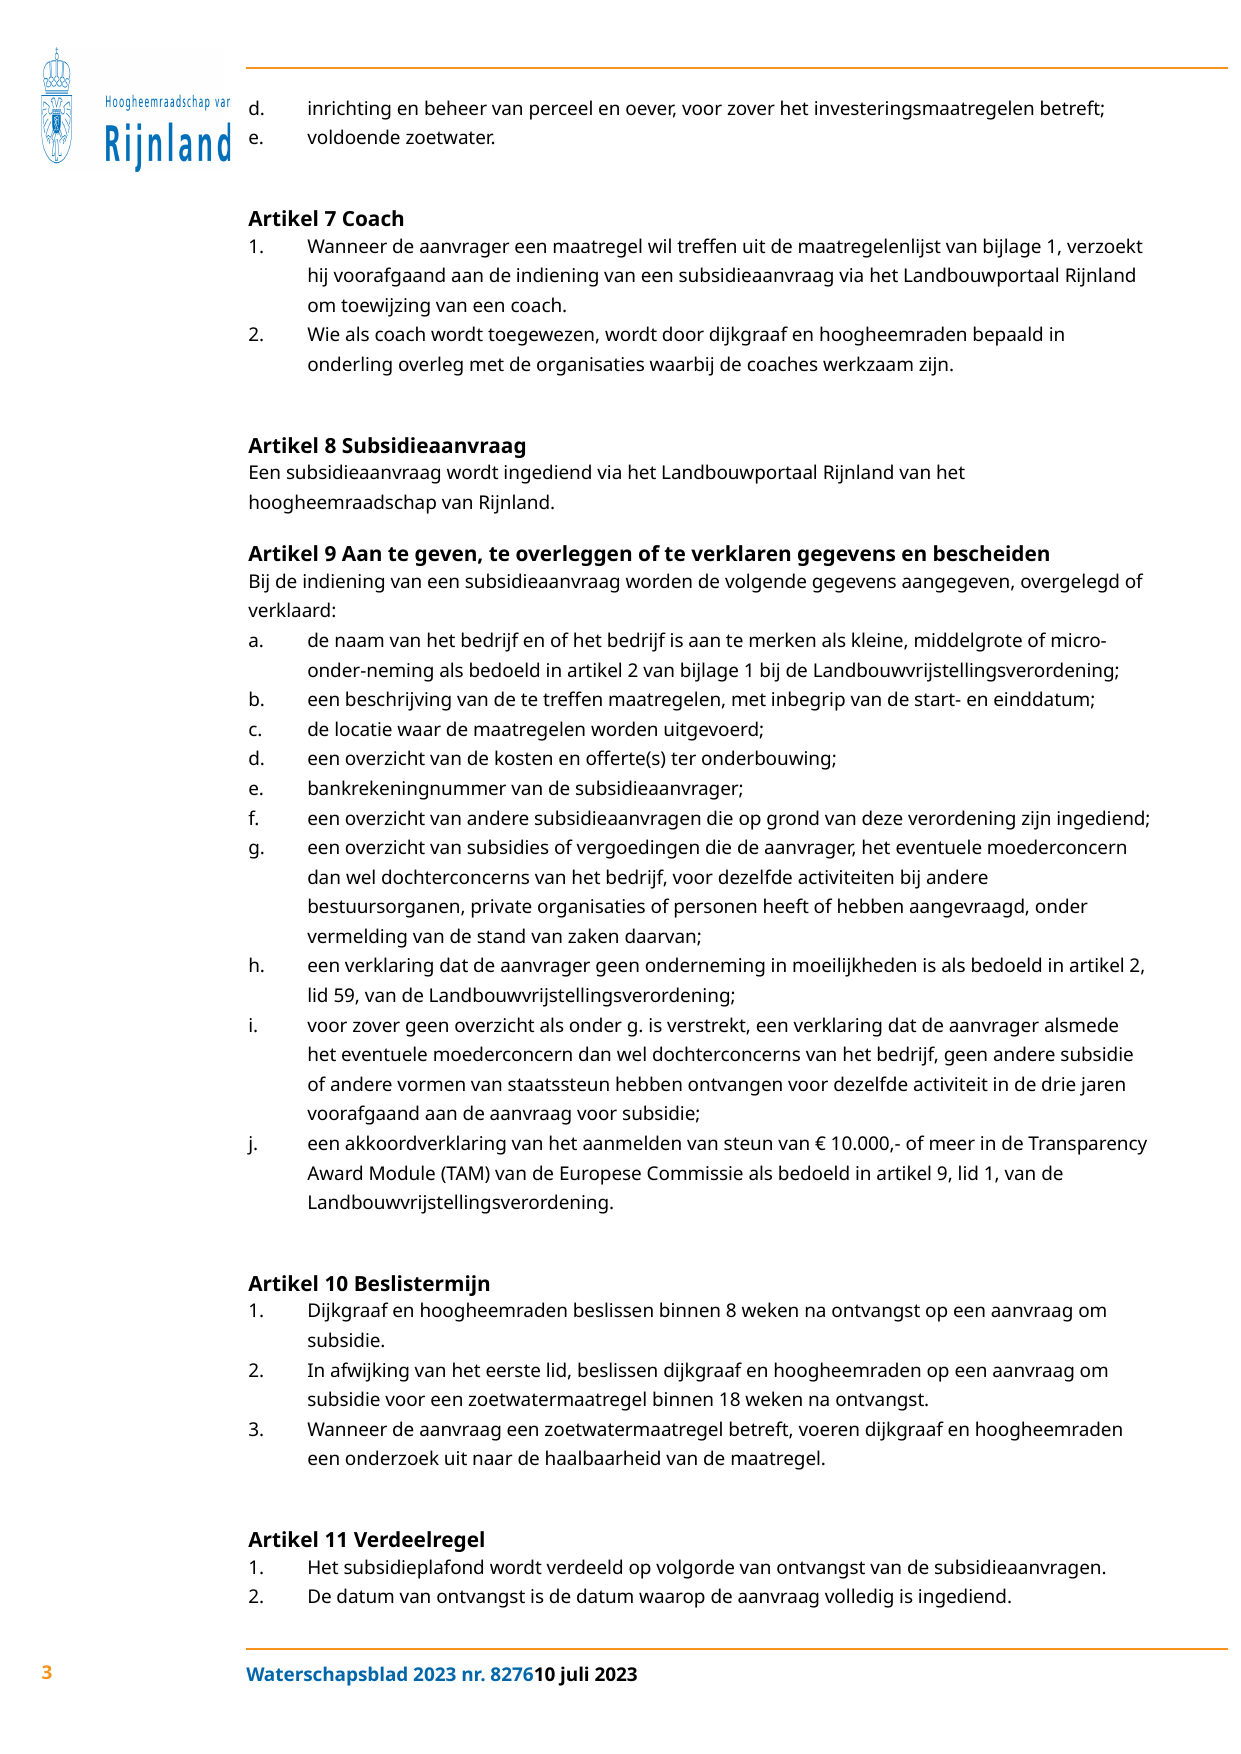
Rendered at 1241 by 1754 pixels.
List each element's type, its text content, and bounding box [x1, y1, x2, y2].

list Het subsidieplafond wordt verdeeld op volgorde van ontvangst van de subsidieaanvragen. [248, 1554, 1152, 1580]
text Een subsidieaanvraag wordt ingediend via het Landbouwportaal Rijnland van het hoogheemraadschap van Rijnland. [248, 459, 1152, 515]
list bankrekeningnummer van de subsidieaanvrager; [248, 775, 1152, 801]
list de locatie waar de maatregelen worden uitgevoerd; [248, 716, 1152, 742]
list Wanneer de aanvrager een maatregel wil treffen uit de maatregelenlijst van bijlage 1, verzoekt hij voorafgaand aan de indiening van een subsidieaanvraag via het Landbouwportaal Rijnland om toewijzing van een coach. [248, 233, 1152, 318]
list Wanneer de aanvraag een zoetwatermaatregel betreft, voeren dijkgraaf en hoogheemraden een onderzoek uit naar de haalbaarheid van de maatregel. [248, 1416, 1152, 1471]
picture [41, 47, 231, 172]
text Bij de indiening van een subsidieaanvraag worden de volgende gegevens aangegeven, overgelegd of verklaard: [248, 568, 1152, 623]
list Wie als coach wordt toegewezen, wordt door dijkgraaf en hoogheemraden bepaald in onderling overleg met de organisaties waarbij de coaches werkzaam zijn. [248, 322, 1152, 377]
text Artikel 7 Coach [248, 204, 1152, 233]
text Artikel 8 Subsidieaanvraag [248, 431, 1152, 459]
list een verklaring dat de aanvrager geen onderneming in moeilijkheden is als bedoeld in artikel 2, lid 59, van de Landbouwvrijstellingsverordening; [248, 953, 1152, 1008]
text Artikel 10 Beslistermijn [248, 1269, 1152, 1298]
list een beschrijving van de te treffen maatregelen, met inbegrip van de start- en einddatum; [248, 686, 1152, 712]
list een akkoordverklaring van het aanmelden van steun van € 10.000,- of meer in de Transparency Award Module (TAM) van de Europese Commissie als bedoeld in artikel 9, lid 1, van de Landbouwvrijstellingsverordening. [248, 1130, 1152, 1215]
list de naam van het bedrijf en of het bedrijf is aan te merken als kleine, middelgrote of micro-onder-neming als bedoeld in artikel 2 van bijlage 1 bij de Landbouwvrijstellingsverordening; [248, 627, 1152, 682]
list In afwijking van het eerste lid, beslissen dijkgraaf en hoogheemraden op een aanvraag om subsidie voor een zoetwatermaatregel binnen 18 weken na ontvangst. [248, 1357, 1152, 1412]
list De datum van ontvangst is de datum waarop de aanvraag volledig is ingediend. [248, 1584, 1152, 1609]
list een overzicht van subsidies of vergoedingen die de aanvrager, het eventuele moederconcern dan wel dochterconcerns van het bedrijf, voor dezelfde activiteiten bij andere bestuursorganen, private organisaties of personen heeft of hebben aangevraagd, onder vermelding van de stand van zaken daarvan; [248, 834, 1152, 949]
text Artikel 9 Aan te geven, te overleggen of te verklaren gegevens en bescheiden [248, 539, 1152, 568]
list een overzicht van andere subsidieaanvragen die op grond van deze verordening zijn ingediend; [248, 805, 1152, 830]
list Dijkgraaf en hoogheemraden beslissen binnen 8 weken na ontvangst op een aanvraag om subsidie. [248, 1298, 1152, 1353]
list voor zover geen overzicht als onder g. is verstrekt, een verklaring dat de aanvrager alsmede het eventuele moederconcern dan wel dochterconcerns van het bedrijf, geen andere subsidie of andere vormen van staatssteun hebben ontvangen voor dezelfde activiteit in de drie jaren voorafgaand aan de aanvraag voor subsidie; [248, 1012, 1152, 1126]
list voldoende zoetwater. [248, 124, 1152, 150]
list een overzicht van de kosten en offerte(s) ter onderbouwing; [248, 746, 1152, 771]
list inrichting en beheer van perceel en oever, voor zover het investeringsmaatregelen betreft; [248, 95, 1152, 121]
text Artikel 11 Verdeelregel [248, 1526, 1152, 1554]
